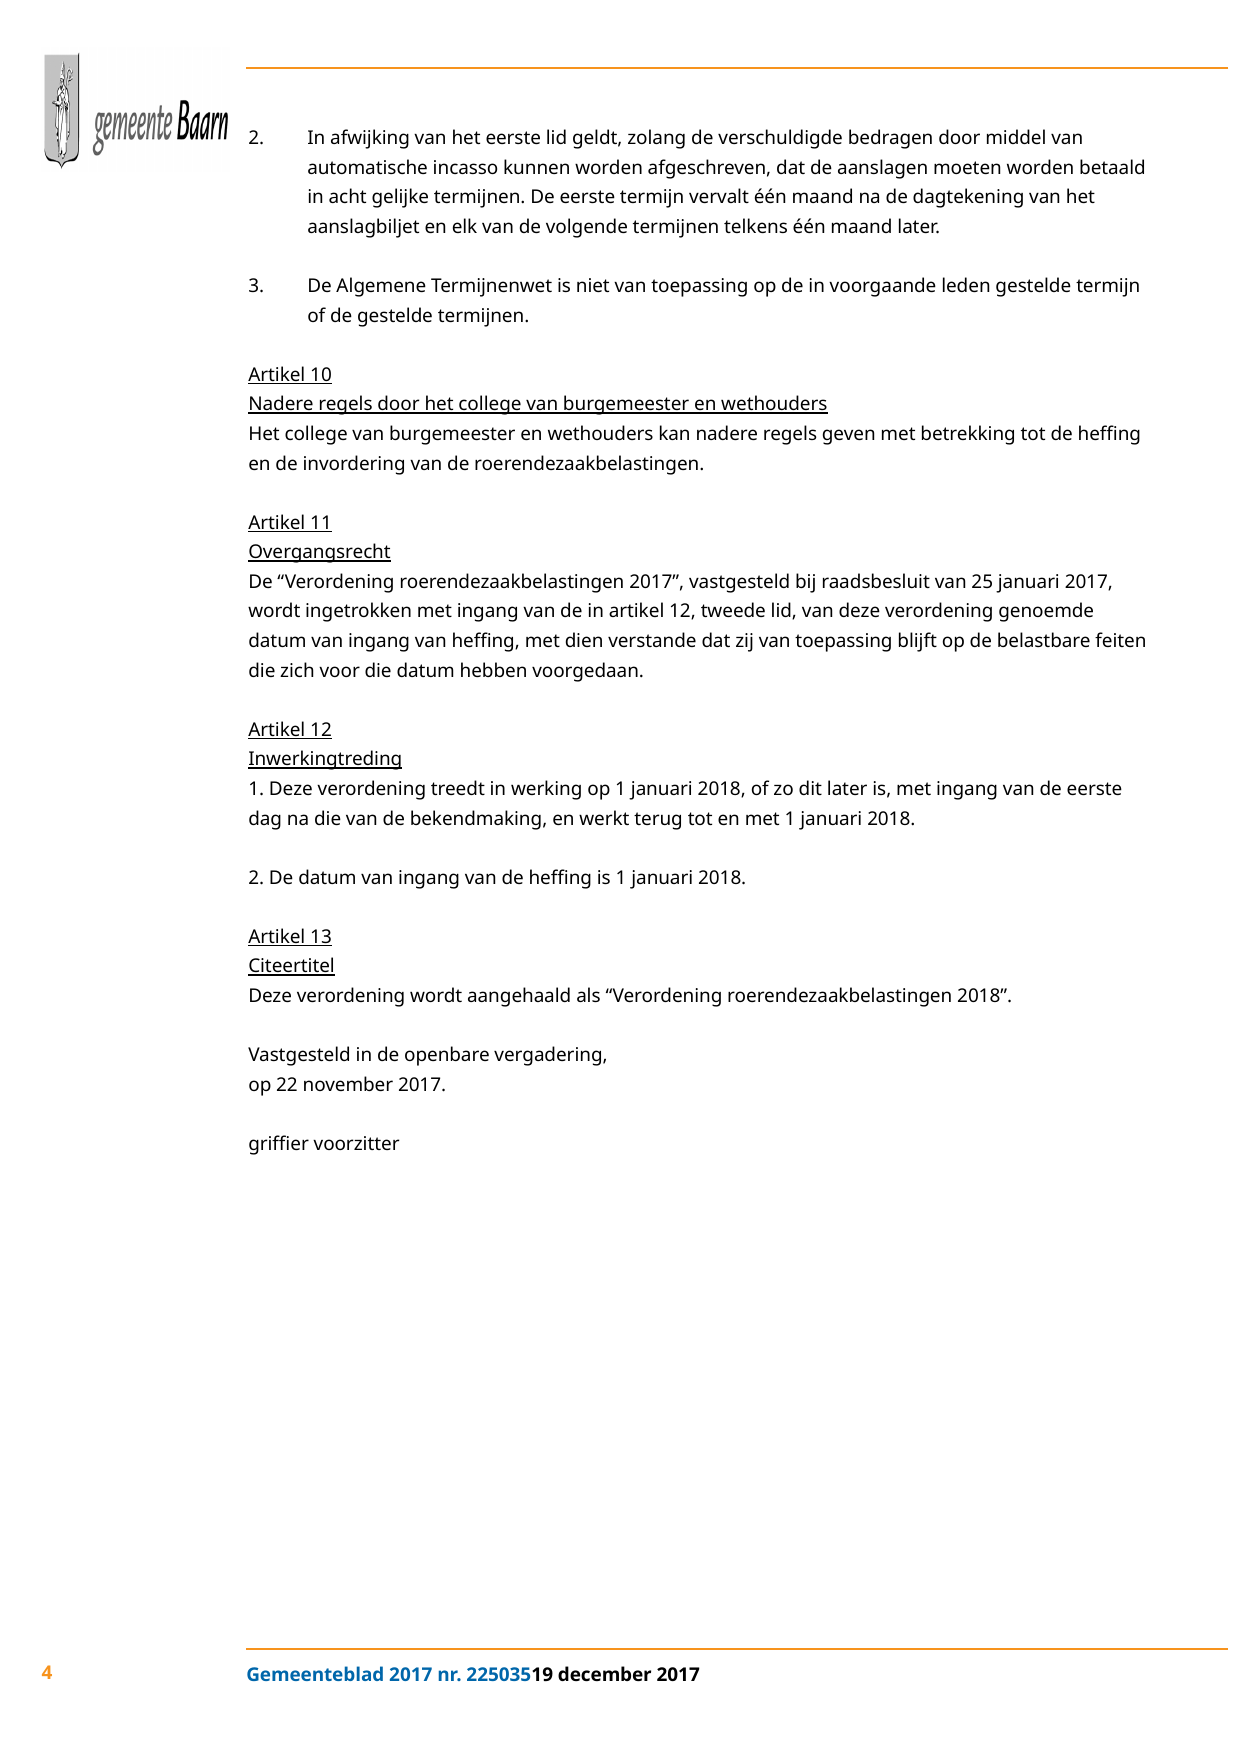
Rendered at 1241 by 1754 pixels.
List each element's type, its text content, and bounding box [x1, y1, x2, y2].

text 2. De datum van ingang van de heffing is 1 januari 2018. [248, 864, 1152, 890]
text Vastgesteld in de openbare vergadering, [248, 1041, 1152, 1067]
text Deze verordening wordt aangehaald als “Verordening roerendezaakbelastingen 2018”. [248, 982, 1152, 1008]
text Artikel 10 [248, 361, 1152, 387]
text Citeertitel [248, 953, 1152, 978]
text Artikel 11 [248, 509, 1152, 535]
text Inwerkingtreding [248, 746, 1152, 771]
text Overgangsrecht [248, 538, 1152, 564]
text Nadere regels door het college van burgemeester en wethouders [248, 391, 1152, 416]
list De Algemene Termijnenwet is niet van toepassing op de in voorgaande leden gestelde termijn of de gestelde termijnen. [248, 272, 1152, 328]
text Artikel 12 [248, 716, 1152, 742]
list In afwijking van het eerste lid geldt, zolang de verschuldigde bedragen door middel van automatische incasso kunnen worden afgeschreven, dat de aanslagen moeten worden betaald in acht gelijke termijnen. De eerste termijn vervalt één maand na de dagtekening van het aanslagbiljet en elk van de volgende termijnen telkens één maand later. [248, 124, 1152, 239]
picture [41, 47, 231, 172]
text Artikel 13 [248, 923, 1152, 949]
text griffier voorzitter [248, 1130, 1152, 1156]
text De “Verordening roerendezaakbelastingen 2017”, vastgesteld bij raadsbesluit van 25 januari 2017, wordt ingetrokken met ingang van de in artikel 12, tweede lid, van deze verordening genoemde datum van ingang van heffing, met dien verstande dat zij van toepassing blijft op de belastbare feiten die zich voor die datum hebben voorgedaan. [248, 568, 1152, 683]
text Het college van burgemeester en wethouders kan nadere regels geven met betrekking tot de heffing en de invordering van de roerendezaakbelastingen. [248, 420, 1152, 476]
text op 22 november 2017. [248, 1071, 1152, 1097]
text 1. Deze verordening treedt in werking op 1 januari 2018, of zo dit later is, met ingang van de eerste dag na die van de bekendmaking, en werkt terug tot en met 1 januari 2018. [248, 775, 1152, 831]
